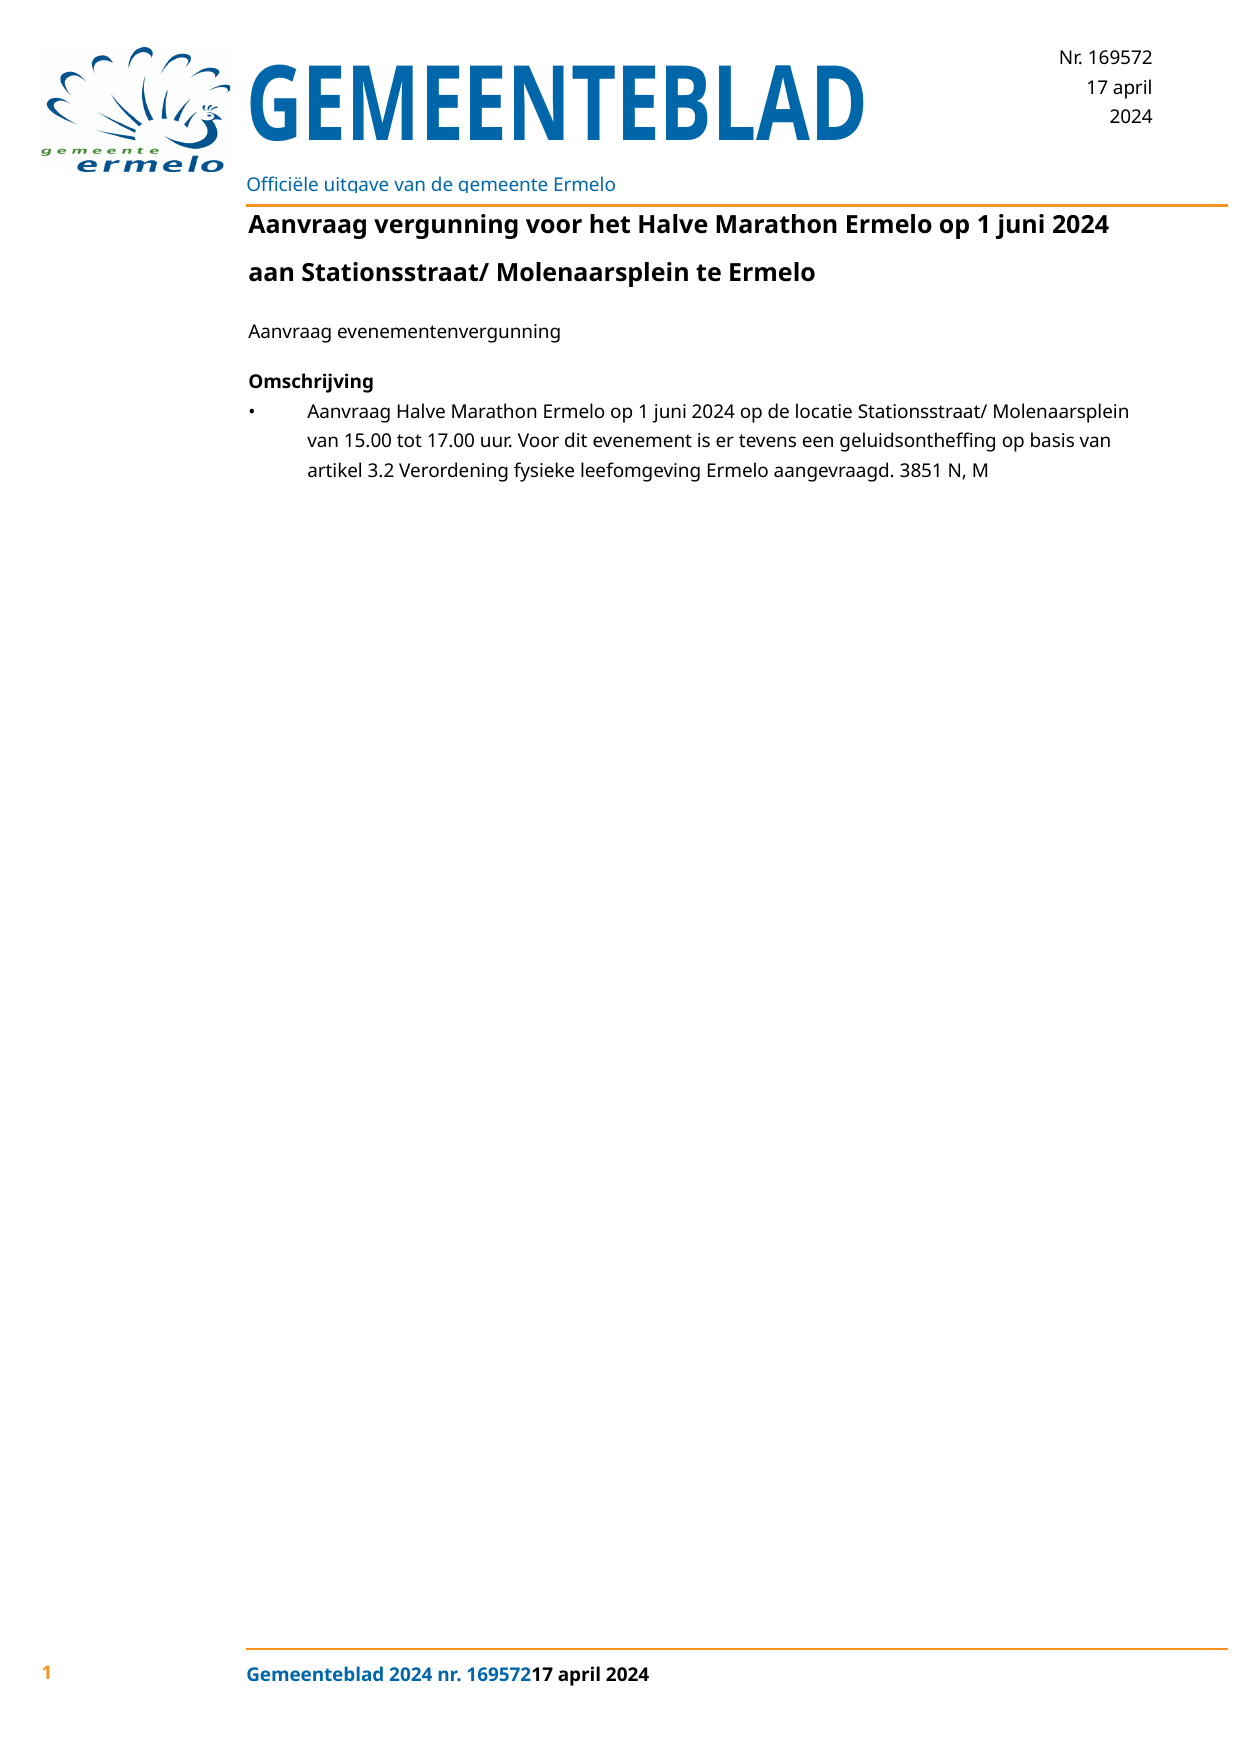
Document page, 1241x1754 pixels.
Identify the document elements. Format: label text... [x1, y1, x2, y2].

text Aanvraag vergunning voor het Halve Marathon Ermelo op 1 juni 2024 aan Stationsstraat/ Molenaarsplein te Ermelo [248, 207, 1152, 288]
list Aanvraag Halve Marathon Ermelo op 1 juni 2024 op de locatie Stationsstraat/ Molenaarsplein van 15.00 tot 17.00 uur. Voor dit evenement is er tevens een geluidsontheffing op basis van artikel 3.2 Verordening fysieke leefomgeving Ermelo aangevraagd. 3851 N, M [248, 398, 1152, 483]
text Omschrijving [248, 368, 1152, 394]
text Aanvraag evenementenvergunning [248, 318, 1152, 344]
picture [41, 47, 231, 172]
